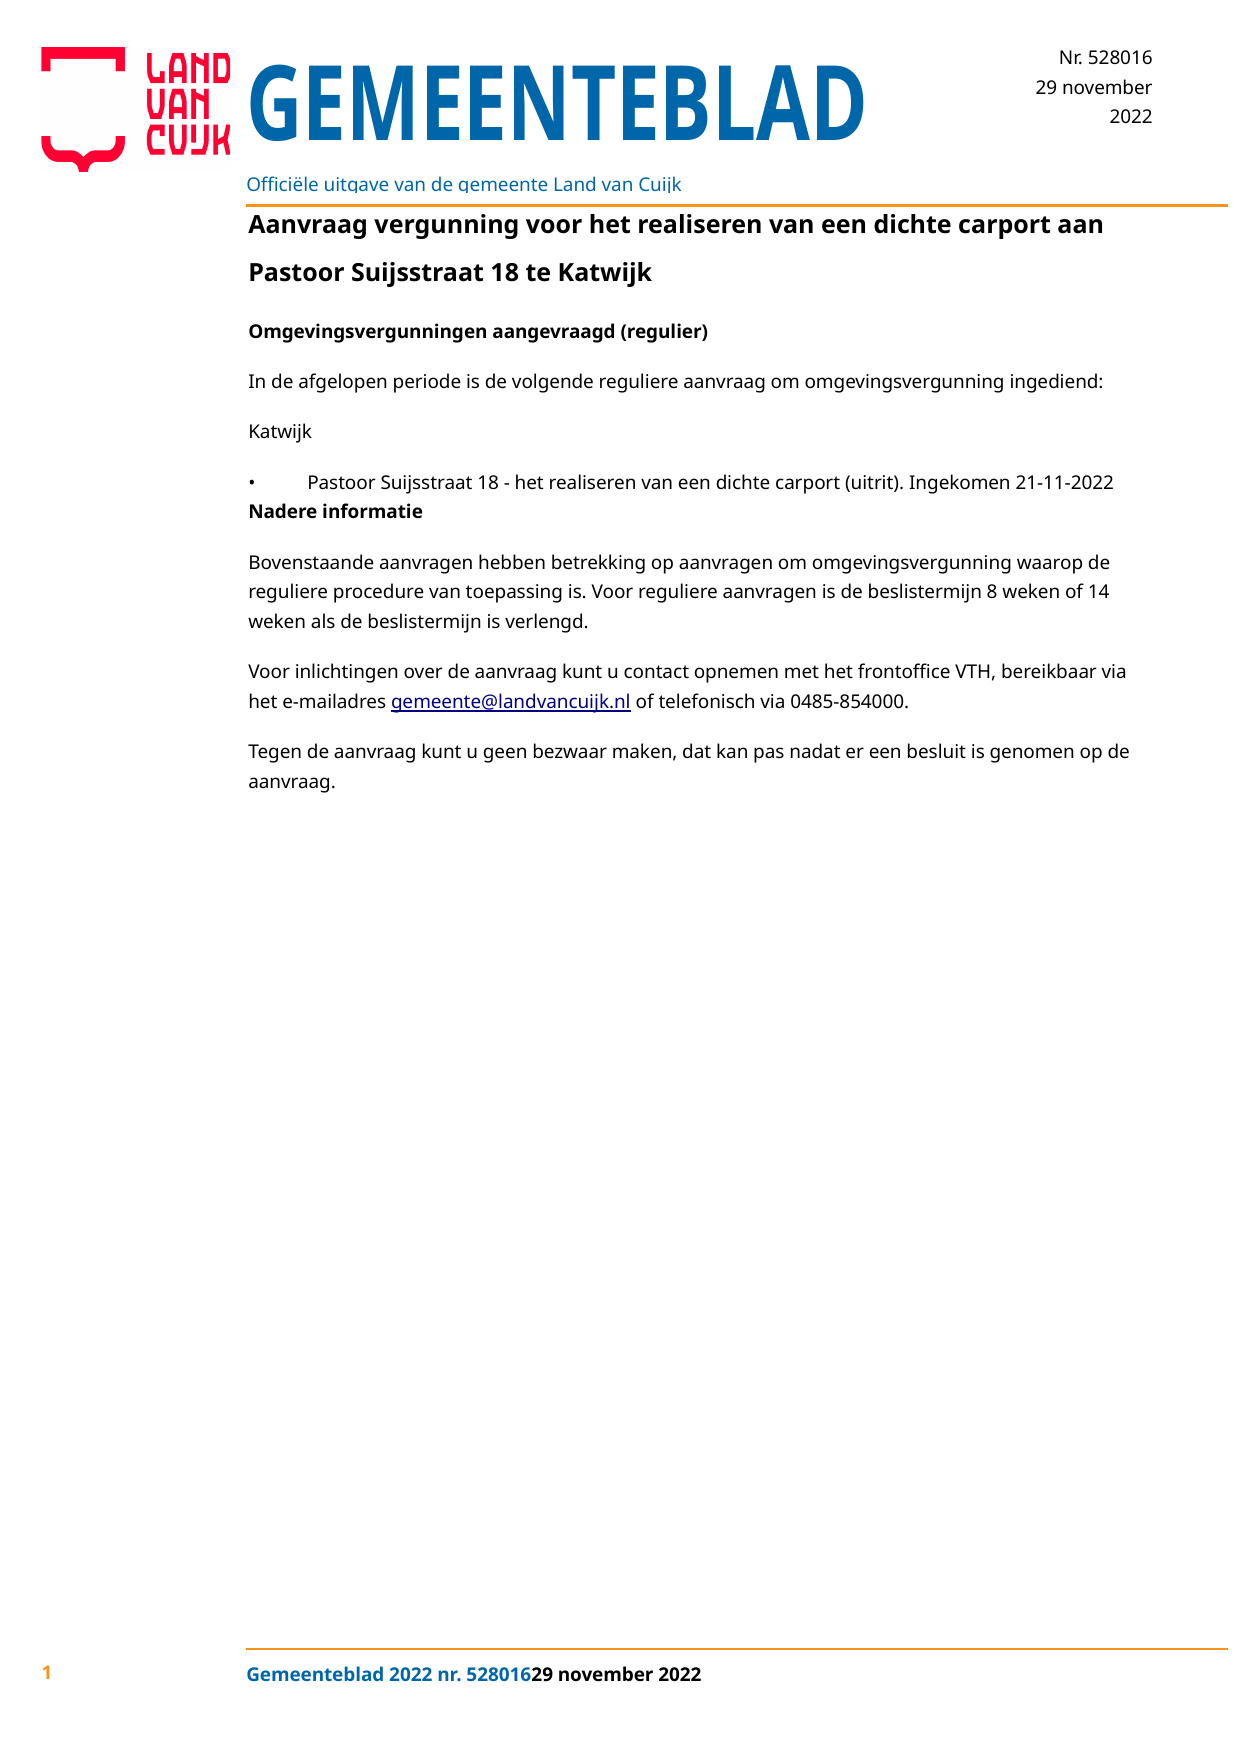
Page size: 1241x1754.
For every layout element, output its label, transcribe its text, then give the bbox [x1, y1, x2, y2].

list Pastoor Suijsstraat 18 - het realiseren van een dichte carport (uitrit). Ingekomen 21-11-2022 [248, 469, 1152, 495]
text Voor inlichtingen over de aanvraag kunt u contact opnemen met het frontoffice VTH, bereikbaar via het e-mailadres gemeente@landvancuijk.nl of telefonisch via 0485-854000. [248, 659, 1152, 714]
text Aanvraag vergunning voor het realiseren van een dichte carport aan Pastoor Suijsstraat 18 te Katwijk [248, 207, 1152, 288]
text Tegen de aanvraag kunt u geen bezwaar maken, dat kan pas nadat er een besluit is genomen op de aanvraag. [248, 739, 1152, 794]
text Nadere informatie [248, 499, 1152, 524]
text In de afgelopen periode is de volgende reguliere aanvraag om omgevingsvergunning ingediend: [248, 368, 1152, 394]
text Bovenstaande aanvragen hebben betrekking op aanvragen om omgevingsvergunning waarop de reguliere procedure van toepassing is. Voor reguliere aanvragen is de beslistermijn 8 weken of 14 weken als de beslistermijn is verlengd. [248, 549, 1152, 634]
text Katwijk [248, 419, 1152, 444]
picture [41, 47, 231, 172]
text Omgevingsvergunningen aangevraagd (regulier) [248, 318, 1152, 344]
